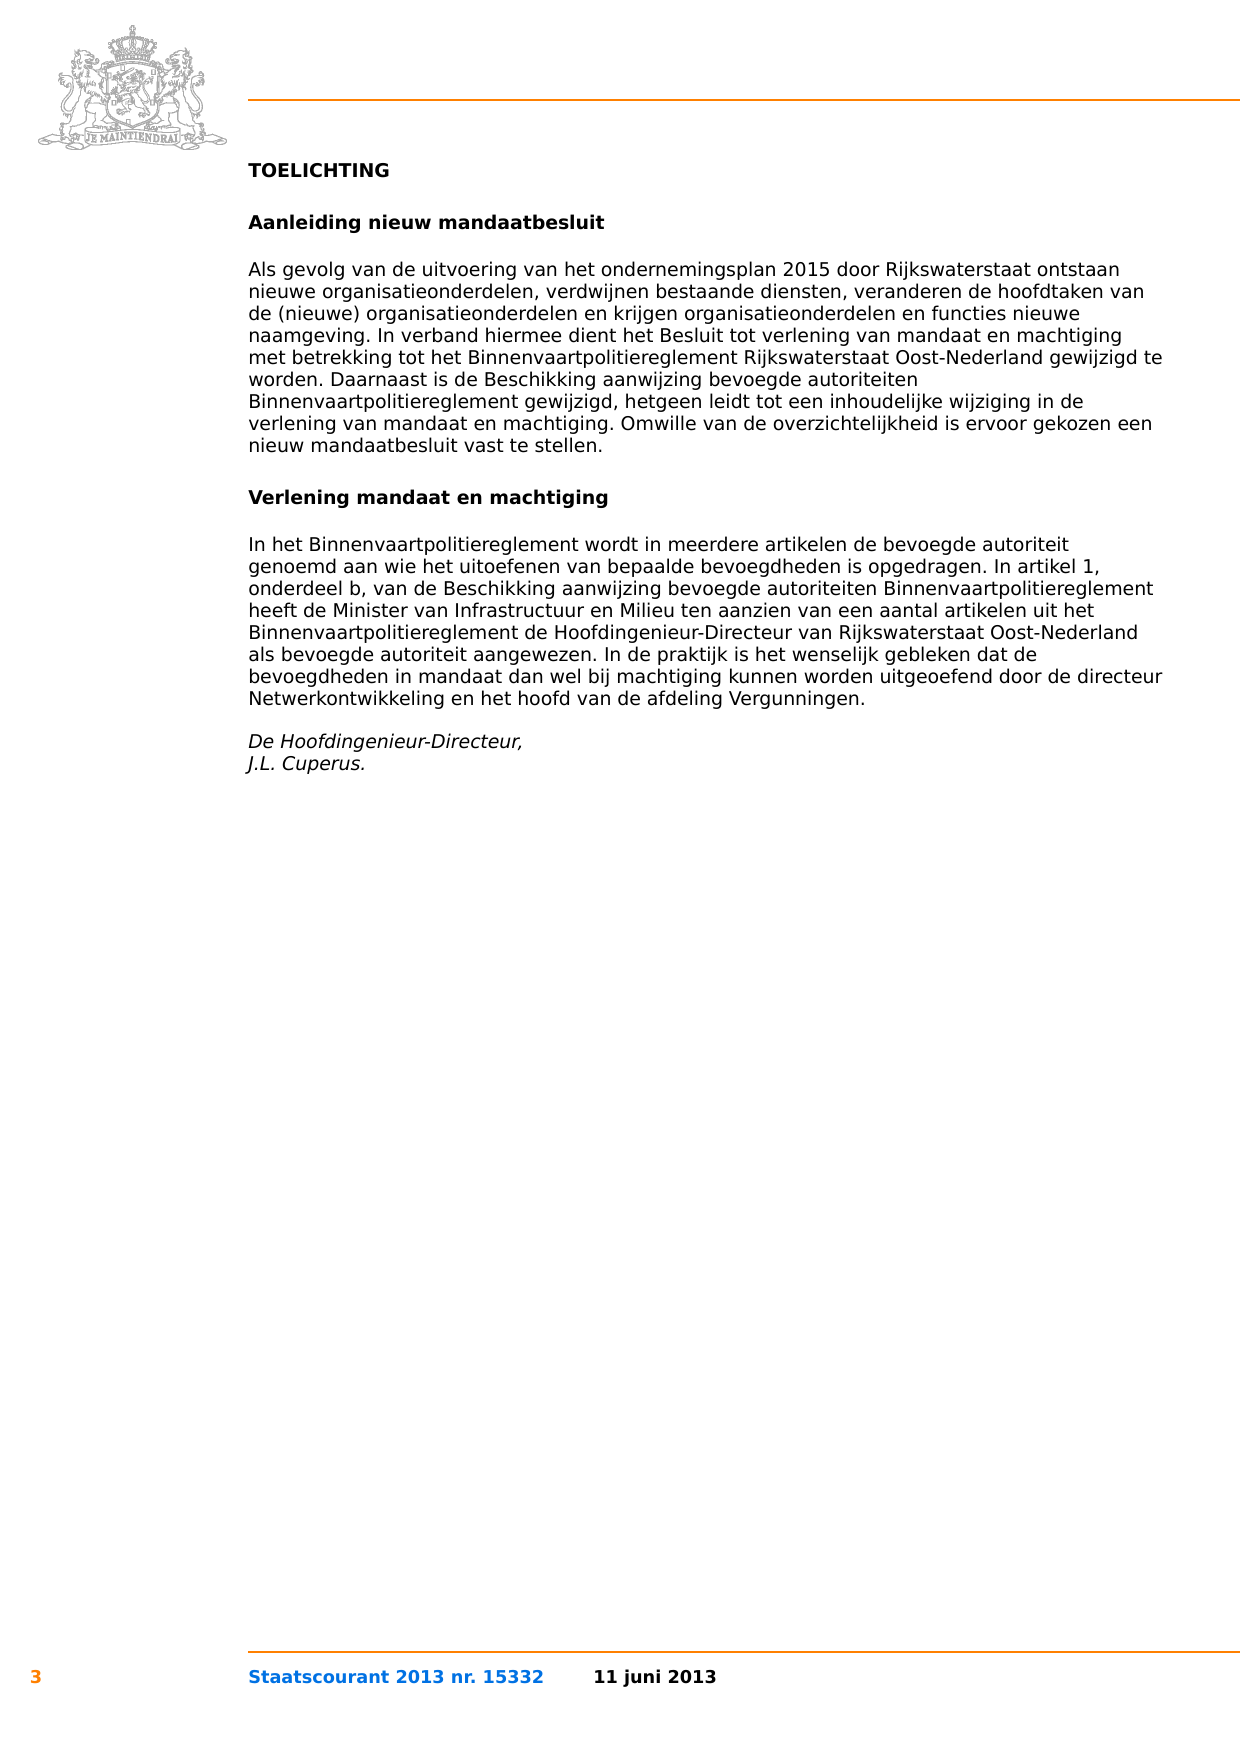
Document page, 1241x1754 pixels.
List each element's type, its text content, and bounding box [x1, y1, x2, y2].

picture [38, 25, 227, 150]
text Als gevolg van de uitvoering van het ondernemingsplan 2015 door Rijkswaterstaat ontstaan nieuwe organisatieonderdelen, verdwijnen bestaande diensten, veranderen de hoofdtaken van de (nieuwe) organisatieonderdelen en krijgen organisatieonderdelen en functies nieuwe naamgeving. In verband hiermee dient het Besluit tot verlening van mandaat en machtiging met betrekking tot het Binnenvaartpolitiereglement Rijkswaterstaat Oost-Nederland gewijzigd te worden. Daarnaast is de Beschikking aanwijzing bevoegde autoriteiten Binnenvaartpolitiereglement gewijzigd, hetgeen leidt tot een inhoudelijke wijziging in de verlening van mandaat en machtiging. Omwille van de overzichtelijkheid is ervoor gekozen een nieuw mandaatbesluit vast te stellen. [248, 259, 1163, 457]
text In het Binnenvaartpolitiereglement wordt in meerdere artikelen de bevoegde autoriteit genoemd aan wie het uitoefenen van bepaalde bevoegdheden is opgedragen. In artikel 1, onderdeel b, van de Beschikking aanwijzing bevoegde autoriteiten Binnenvaartpolitiereglement heeft de Minister van Infrastructuur en Milieu ten aanzien van een aantal artikelen uit het Binnenvaartpolitiereglement de Hoofdingenieur-Directeur van Rijkswaterstaat Oost-Nederland als bevoegde autoriteit aangewezen. In de praktijk is het wenselijk gebleken dat de bevoegdheden in mandaat dan wel bij machtiging kunnen worden uitgeoefend door de directeur Netwerkontwikkeling en het hoofd van de afdeling Vergunningen. [248, 534, 1163, 709]
subtitle TOELICHTING [248, 160, 1163, 182]
subtitle Aanleiding nieuw mandaatbesluit [248, 212, 1163, 234]
subtitle Verlening mandaat en machtiging [248, 487, 1163, 509]
text De Hoofdingenieur-Directeur, J.L. Cuperus. [248, 731, 1163, 775]
